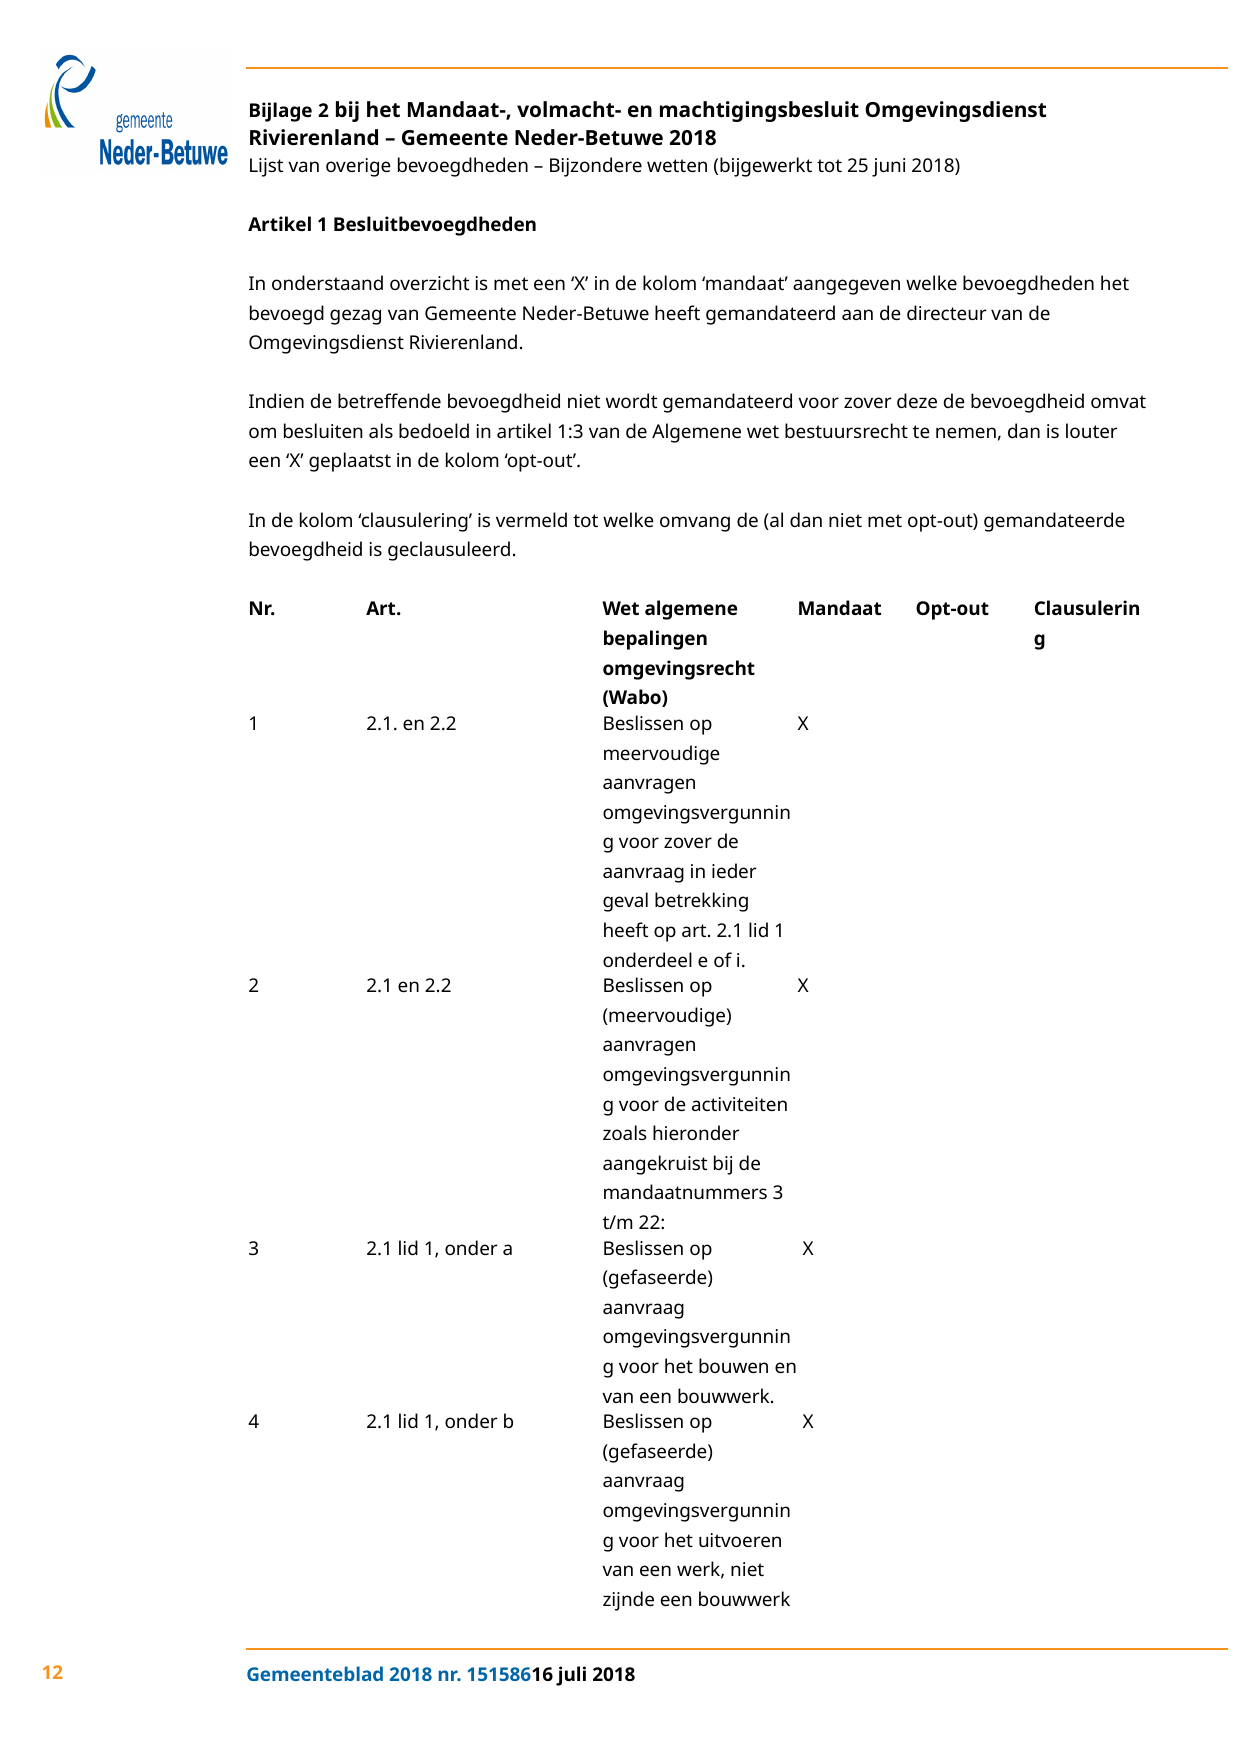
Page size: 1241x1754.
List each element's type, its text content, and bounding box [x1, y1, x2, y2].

text Lijst van overige bevoegdheden – Bijzondere wetten (bijgewerkt tot 25 juni 2018) [248, 152, 1152, 177]
text Bijlage 2 bij het Mandaat-, volmacht- en machtigingsbesluit Omgevingsdienst Rivierenland – Gemeente Neder-Betuwe 2018 [248, 95, 1152, 152]
table_cell Beslissen op (gefaseerde) aanvraag omgevingsvergunning voor het uitvoeren van een werk, niet zijnde een bouwwerk [602, 1409, 797, 1612]
table_cell X [797, 1235, 915, 1408]
table_cell 2.1. en 2.2 [366, 710, 602, 972]
table_cell X [797, 710, 915, 972]
table_cell [1034, 1235, 1152, 1408]
table_cell [1034, 973, 1152, 1235]
table_cell Beslissen op (gefaseerde) aanvraag omgevingsvergunning voor het bouwen en van een bouwwerk. [602, 1235, 797, 1408]
text In de kolom ‘clausulering’ is vermeld tot welke omvang de (al dan niet met opt-out) gemandateerde bevoegdheid is geclausuleerd. [248, 507, 1152, 562]
table_cell 2 [248, 973, 366, 1235]
table_cell X [797, 973, 915, 1235]
table_cell X [797, 1409, 915, 1612]
table_header Clausulering [1034, 596, 1152, 710]
table_header Wet algemene bepalingen omgevingsrecht (Wabo) [602, 596, 797, 710]
table_cell [1034, 710, 1152, 972]
table_header Nr. [248, 596, 366, 710]
table_header Art. [366, 596, 602, 710]
table_cell Beslissen op (meervoudige) aanvragen omgevingsvergunning voor de activiteiten zoals hieronder aangekruist bij de mandaatnummers 3 t/m 22: [602, 973, 797, 1235]
table_cell 2.1 en 2.2 [366, 973, 602, 1235]
table_cell Beslissen op meervoudige aanvragen omgevingsvergunning voor zover de aanvraag in ieder geval betrekking heeft op art. 2.1 lid 1 onderdeel e of i. [602, 710, 797, 972]
table_header Mandaat [797, 596, 915, 710]
text In onderstaand overzicht is met een ‘X’ in de kolom ‘mandaat’ aangegeven welke bevoegdheden het bevoegd gezag van Gemeente Neder-Betuwe heeft gemandateerd aan de directeur van de Omgevingsdienst Rivierenland. [248, 270, 1152, 355]
table_cell 3 [248, 1235, 366, 1408]
table_cell [915, 1409, 1033, 1612]
table_cell 2.1 lid 1, onder a [366, 1235, 602, 1408]
table_cell [915, 1235, 1033, 1408]
table_header Opt-out [915, 596, 1033, 710]
table_cell [1034, 1409, 1152, 1612]
text Indien de betreffende bevoegdheid niet wordt gemandateerd voor zover deze de bevoegdheid omvat om besluiten als bedoeld in artikel 1:3 van de Algemene wet bestuursrecht te nemen, dan is louter een ‘X’ geplaatst in de kolom ‘opt-out’. [248, 388, 1152, 473]
table_cell [915, 710, 1033, 972]
table_cell 1 [248, 710, 366, 972]
table_cell [915, 973, 1033, 1235]
text Artikel 1 Besluitbevoegdheden [248, 211, 1152, 237]
table_cell 4 [248, 1409, 366, 1612]
picture [41, 47, 231, 172]
table_cell 2.1 lid 1, onder b [366, 1409, 602, 1612]
